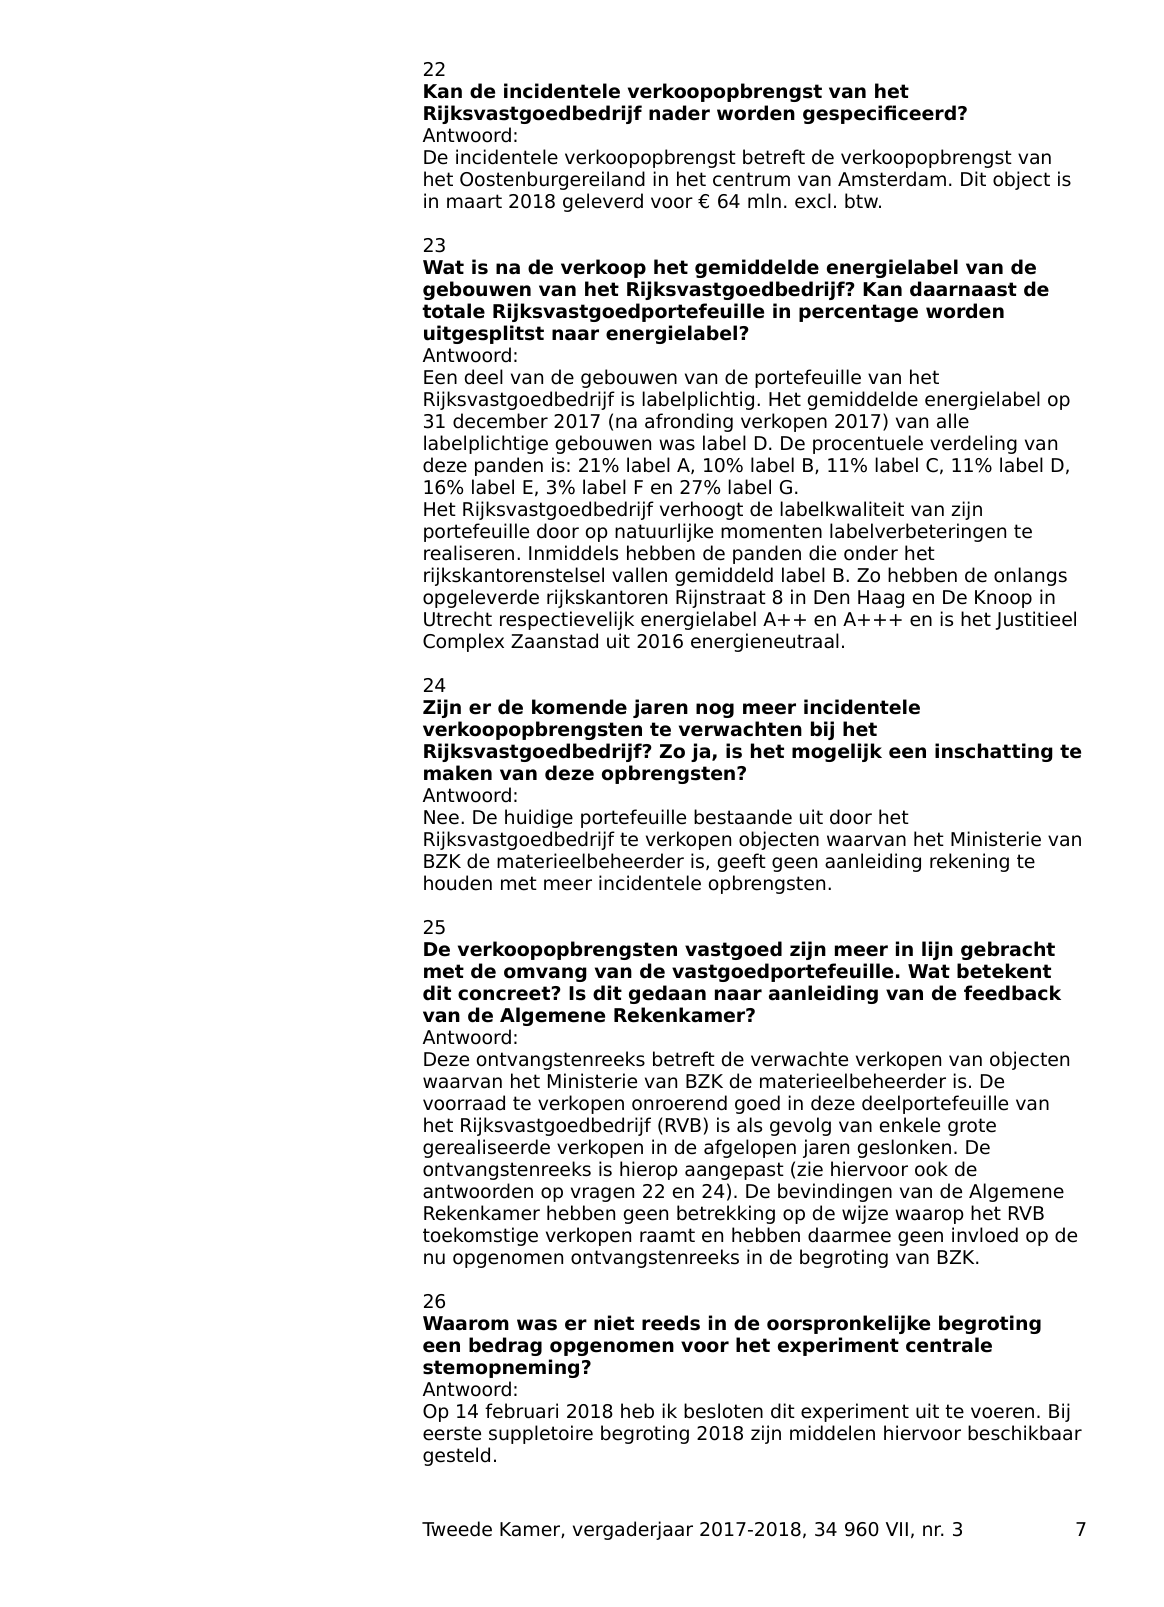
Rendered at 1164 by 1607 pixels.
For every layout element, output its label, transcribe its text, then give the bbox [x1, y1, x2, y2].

text 26 [422, 1291, 1087, 1313]
text Op 14 februari 2018 heb ik besloten dit experiment uit te voeren. Bij eerste suppletoire begroting 2018 zijn middelen hiervoor beschikbaar gesteld. [422, 1401, 1087, 1467]
text Waarom was er niet reeds in de oorspronkelijke begroting een bedrag opgenomen voor het experiment centrale stemopneming? [422, 1313, 1087, 1379]
text Kan de incidentele verkoopopbrengst van het Rijksvastgoedbedrijf nader worden gespecificeerd? [422, 81, 1087, 125]
text Antwoord: [422, 345, 1087, 367]
text Deze ontvangstenreeks betreft de verwachte verkopen van objecten waarvan het Ministerie van BZK de materieelbeheerder is. De voorraad te verkopen onroerend goed in deze deelportefeuille van het Rijksvastgoedbedrijf (RVB) is als gevolg van enkele grote gerealiseerde verkopen in de afgelopen jaren geslonken. De ontvangstenreeks is hierop aangepast (zie hiervoor ook de antwoorden op vragen 22 en 24). De bevindingen van de Algemene Rekenkamer hebben geen betrekking op de wijze waarop het RVB toekomstige verkopen raamt en hebben daarmee geen invloed op de nu opgenomen ontvangstenreeks in de begroting van BZK. [422, 1049, 1087, 1268]
text Wat is na de verkoop het gemiddelde energielabel van de gebouwen van het Rijksvastgoedbedrijf? Kan daarnaast de totale Rijksvastgoedportefeuille in percentage worden uitgesplitst naar energielabel? [422, 257, 1087, 345]
text 22 [422, 59, 1087, 81]
text 23 [422, 235, 1087, 257]
text Het Rijksvastgoedbedrijf verhoogt de labelkwaliteit van zijn portefeuille door op natuurlijke momenten labelverbeteringen te realiseren. Inmiddels hebben de panden die onder het rijkskantorenstelsel vallen gemiddeld label B. Zo hebben de onlangs opgeleverde rijkskantoren Rijnstraat 8 in Den Haag en De Knoop in Utrecht respectievelijk energielabel A++ en A+++ en is het Justitieel Complex Zaanstad uit 2016 energieneutraal. [422, 499, 1087, 653]
text Antwoord: [422, 125, 1087, 147]
text 25 [422, 917, 1087, 939]
text 24 [422, 675, 1087, 697]
text Antwoord: [422, 1379, 1087, 1401]
text Antwoord: [422, 1027, 1087, 1049]
text Zijn er de komende jaren nog meer incidentele verkoopopbrengsten te verwachten bij het Rijksvastgoedbedrijf? Zo ja, is het mogelijk een inschatting te maken van deze opbrengsten? [422, 697, 1087, 785]
text Een deel van de gebouwen van de portefeuille van het Rijksvastgoedbedrijf is labelplichtig. Het gemiddelde energielabel op 31 december 2017 (na afronding verkopen 2017) van alle labelplichtige gebouwen was label D. De procentuele verdeling van deze panden is: 21% label A, 10% label B, 11% label C, 11% label D, 16% label E, 3% label F en 27% label G. [422, 367, 1087, 499]
text Nee. De huidige portefeuille bestaande uit door het Rijksvastgoedbedrijf te verkopen objecten waarvan het Ministerie van BZK de materieelbeheerder is, geeft geen aanleiding rekening te houden met meer incidentele opbrengsten. [422, 807, 1087, 895]
text De incidentele verkoopopbrengst betreft de verkoopopbrengst van het Oostenburgereiland in het centrum van Amsterdam. Dit object is in maart 2018 geleverd voor € 64 mln. excl. btw. [422, 147, 1087, 213]
text De verkoopopbrengsten vastgoed zijn meer in lijn gebracht met de omvang van de vastgoedportefeuille. Wat betekent dit concreet? Is dit gedaan naar aanleiding van de feedback van de Algemene Rekenkamer? [422, 939, 1087, 1027]
text Antwoord: [422, 785, 1087, 807]
